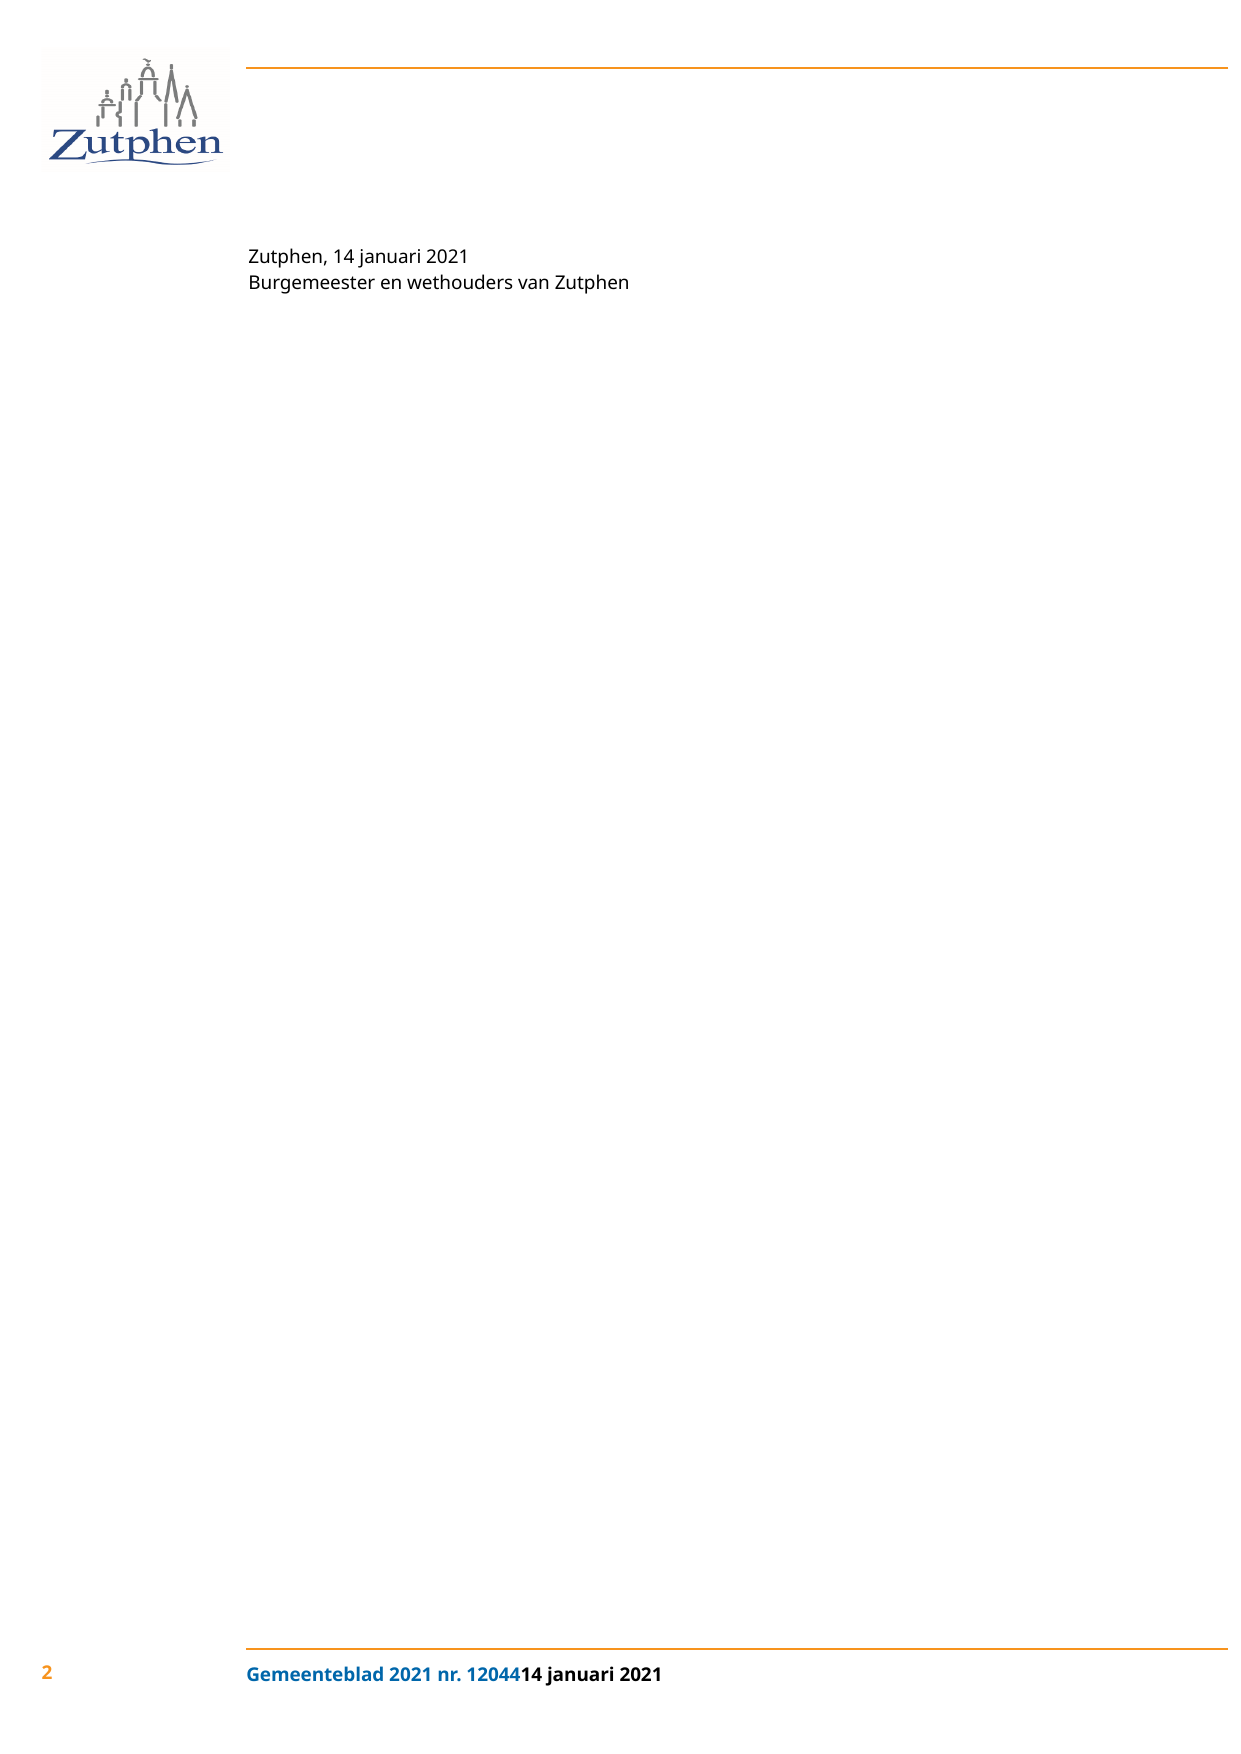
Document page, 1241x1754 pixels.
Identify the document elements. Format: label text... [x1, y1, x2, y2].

picture [41, 47, 231, 172]
text Burgemeester en wethouders van Zutphen [248, 269, 1152, 295]
text Zutphen, 14 januari 2021 [248, 243, 1152, 269]
